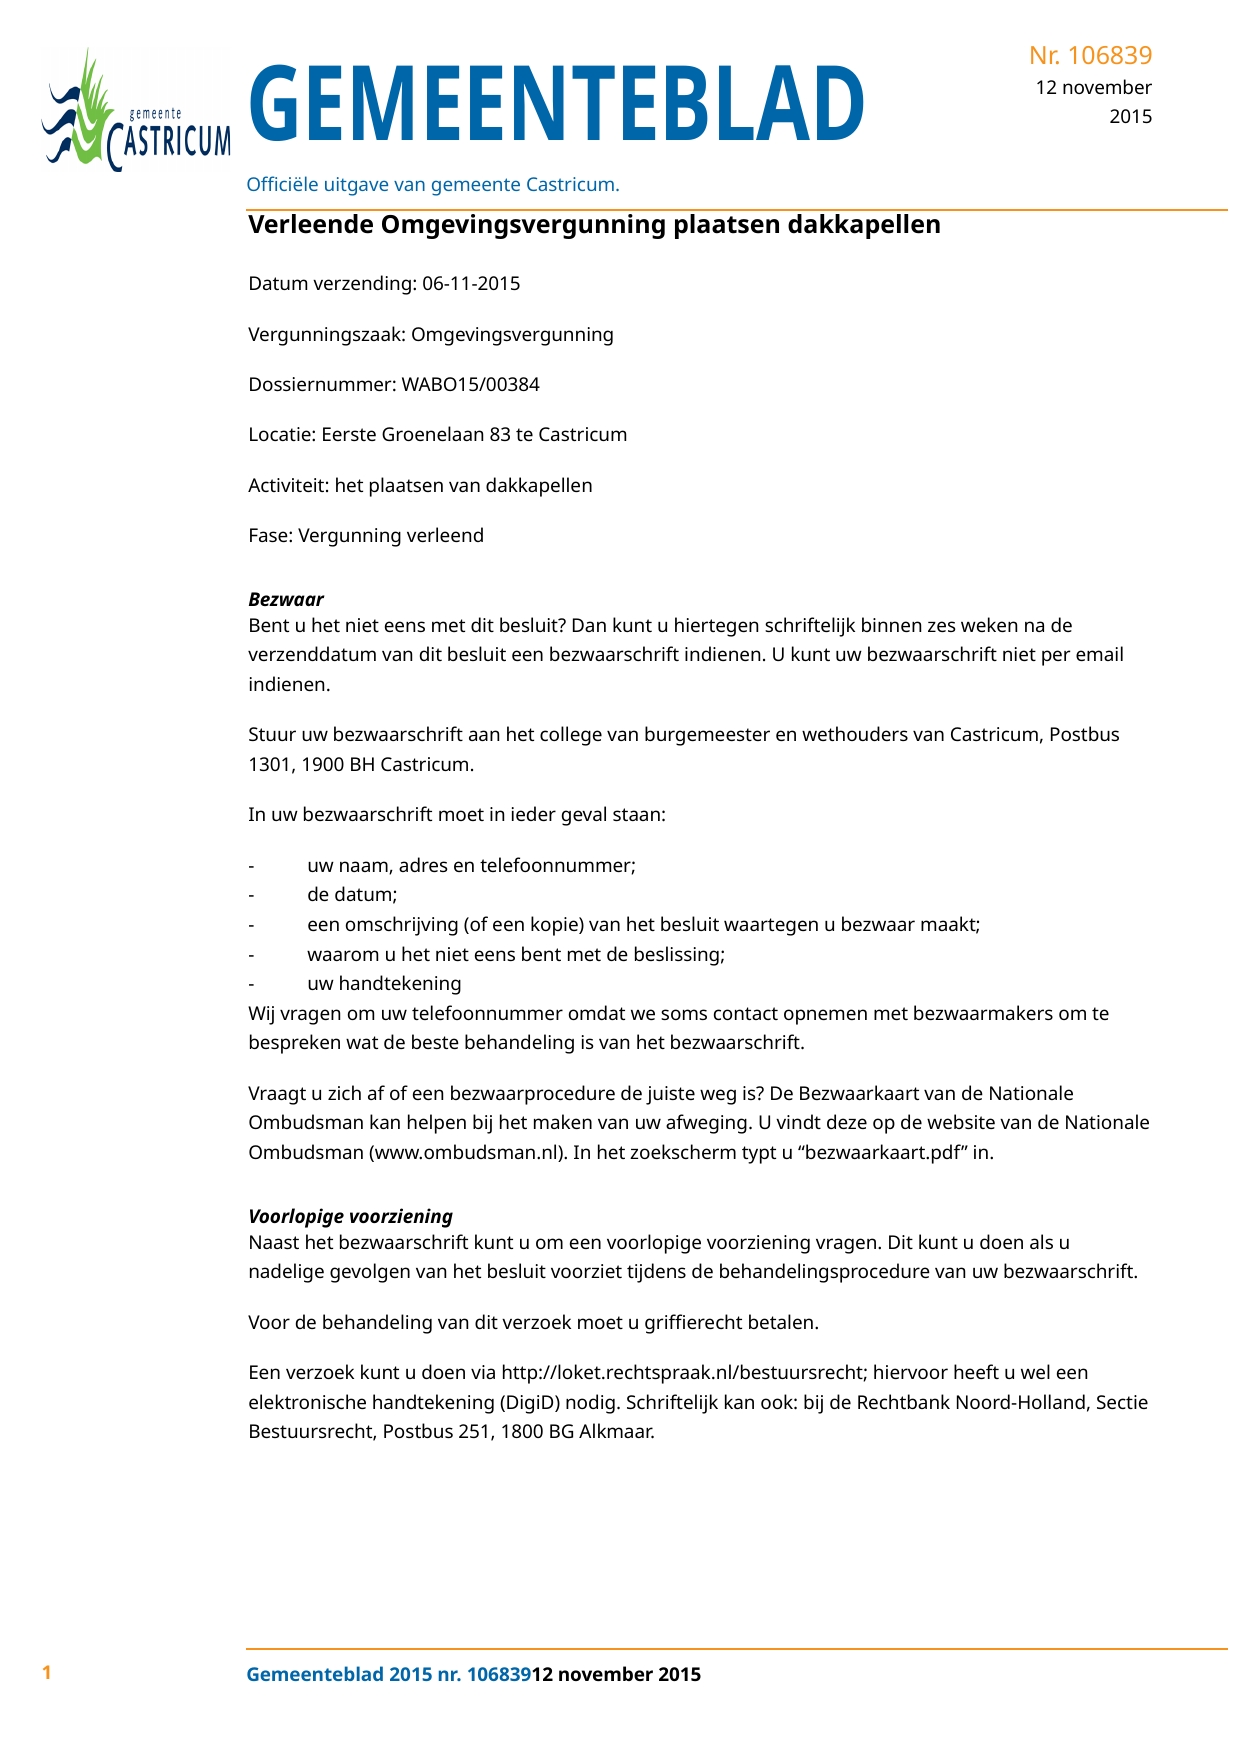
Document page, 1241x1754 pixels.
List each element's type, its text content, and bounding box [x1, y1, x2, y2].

text Voor de behandeling van dit verzoek moet u griffierecht betalen. [248, 1309, 1152, 1334]
text Vraagt u zich af of een bezwaarprocedure de juiste weg is? De Bezwaarkaart van de Nationale Ombudsman kan helpen bij het maken van uw afweging. U vindt deze op de website van de Nationale Ombudsman (www.ombudsman.nl). In het zoekscherm typt u “bezwaarkaart.pdf” in. [248, 1080, 1152, 1165]
list uw naam, adres en telefoonnummer; [248, 852, 1152, 878]
text Dossiernummer: WABO15/00384 [248, 371, 1152, 397]
text Vergunningszaak: Omgevingsvergunning [248, 321, 1152, 346]
text Fase: Vergunning verleend [248, 522, 1152, 548]
text Activiteit: het plaatsen van dakkapellen [248, 472, 1152, 498]
text Stuur uw bezwaarschrift aan het college van burgemeester en wethouders van Castricum, Postbus 1301, 1900 BH Castricum. [248, 722, 1152, 777]
list uw handtekening [248, 970, 1152, 996]
text In uw bezwaarschrift moet in ieder geval staan: [248, 802, 1152, 827]
text Naast het bezwaarschrift kunt u om een voorlopige voorziening vragen. Dit kunt u doen als u nadelige gevolgen van het besluit voorziet tijdens de behandelingsprocedure van uw bezwaarschrift. [248, 1229, 1152, 1284]
text Bezwaar [248, 586, 1152, 612]
text Wij vragen om uw telefoonnummer omdat we soms contact opnemen met bezwaarmakers om te bespreken wat de beste behandeling is van het bezwaarschrift. [248, 1000, 1152, 1055]
text Voorlopige voorziening [248, 1203, 1152, 1229]
list een omschrijving (of een kopie) van het besluit waartegen u bezwaar maakt; [248, 911, 1152, 937]
list de datum; [248, 882, 1152, 907]
text Een verzoek kunt u doen via http://loket.rechtspraak.nl/bestuursrecht; hiervoor heeft u wel een elektronische handtekening (DigiD) nodig. Schriftelijk kan ook: bij de Rechtbank Noord-Holland, Sectie Bestuursrecht, Postbus 251, 1800 BG Alkmaar. [248, 1359, 1152, 1444]
list waarom u het niet eens bent met de beslissing; [248, 941, 1152, 967]
text Verleende Omgevingsvergunning plaatsen dakkapellen [248, 211, 1152, 241]
picture [41, 47, 231, 172]
text Locatie: Eerste Groenelaan 83 te Castricum [248, 422, 1152, 447]
text Bent u het niet eens met dit besluit? Dan kunt u hiertegen schriftelijk binnen zes weken na de verzenddatum van dit besluit een bezwaarschrift indienen. U kunt uw bezwaarschrift niet per email indienen. [248, 612, 1152, 697]
text Datum verzending: 06-11-2015 [248, 270, 1152, 296]
